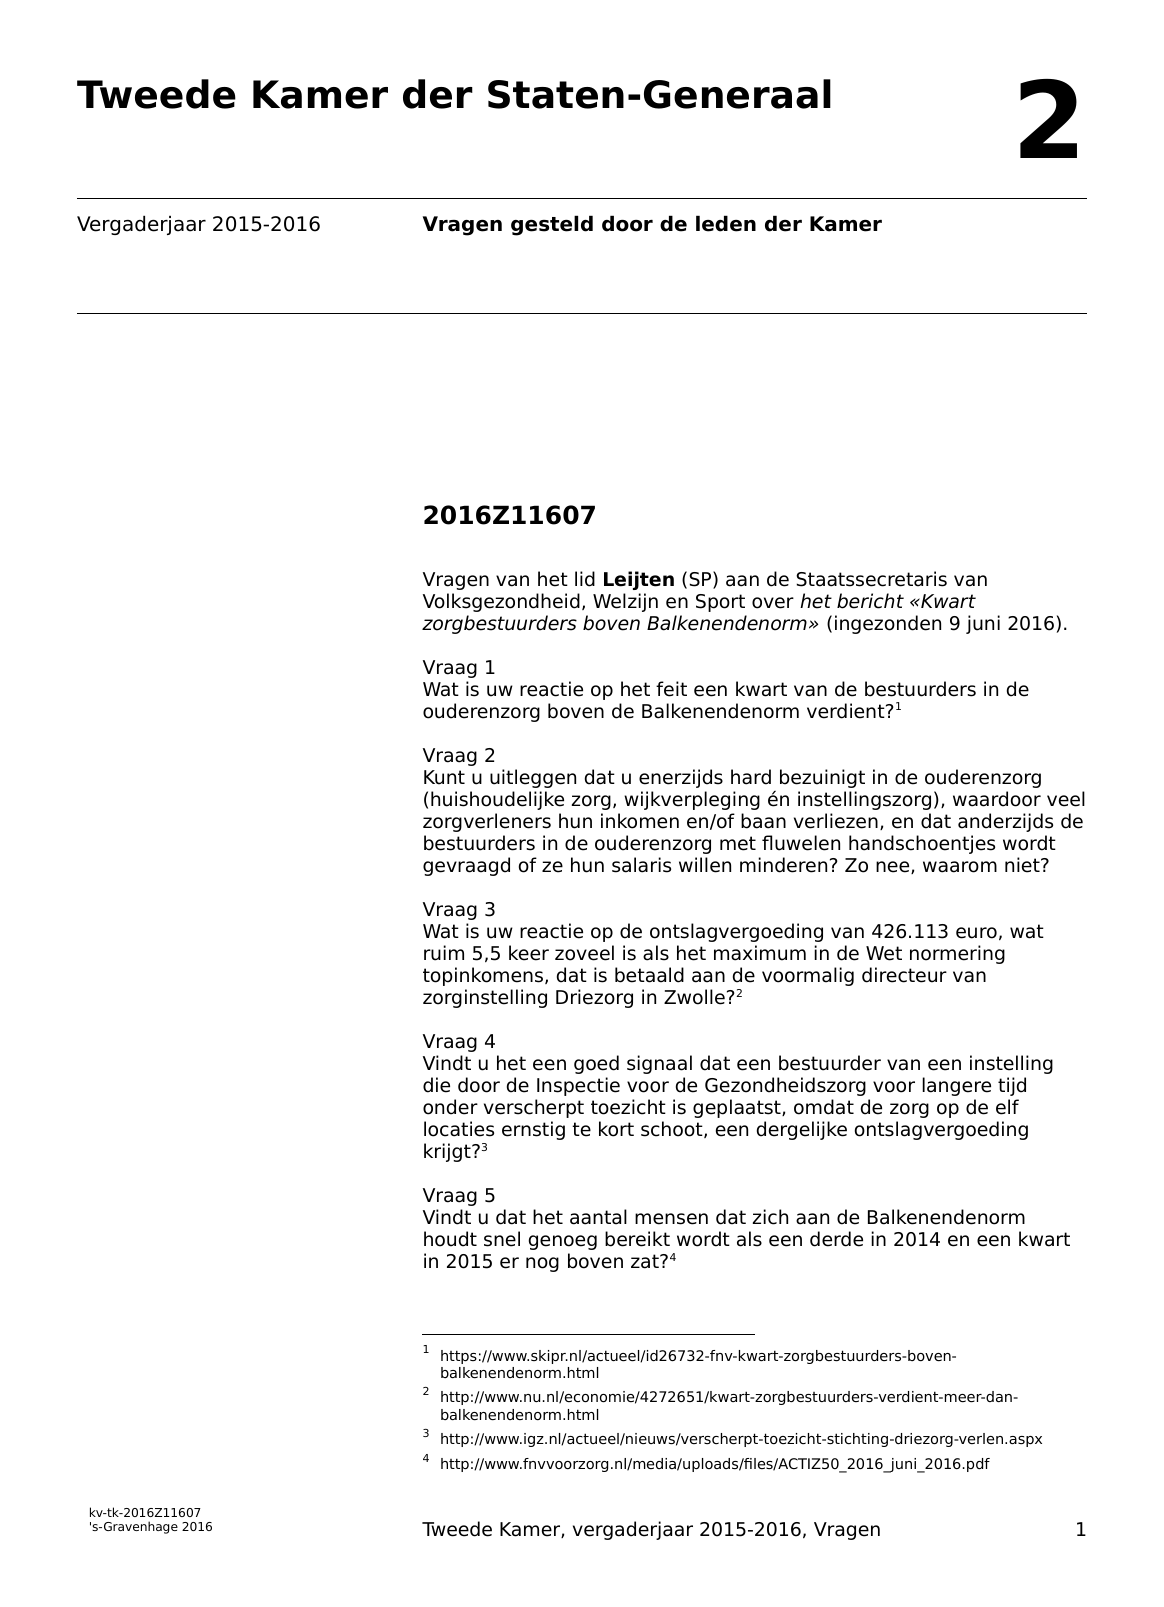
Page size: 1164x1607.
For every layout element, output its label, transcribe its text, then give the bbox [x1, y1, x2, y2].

text Kunt u uitleggen dat u enerzijds hard bezuinigt in de ouderenzorg (huishoudelijke zorg, wijkverpleging én instellingszorg), waardoor veel zorgverleners hun inkomen en/of baan verliezen, en dat anderzijds de bestuurders in de ouderenzorg met fluwelen handschoentjes wordt gevraagd of ze hun salaris willen minderen? Zo nee, waarom niet? [422, 767, 1087, 877]
text 's-Gravenhage 2016 [88, 1520, 323, 1534]
text Vindt u het een goed signaal dat een bestuurder van een instelling die door de Inspectie voor de Gezondheidszorg voor langere tijd onder verscherpt toezicht is geplaatst, omdat de zorg op de elf locaties ernstig te kort schoot, een dergelijke ontslagvergoeding krijgt? [422, 1053, 1087, 1163]
table_cell Vergaderjaar 2015-2016 [77, 199, 422, 313]
text https://www.skipr.nl/actueel/id26732-fnv-kwart-zorgbestuurders-boven-balkenendenorm.html [422, 1343, 1087, 1382]
text Wat is uw reactie op de ontslagvergoeding van 426.113 euro, wat ruim 5,5 keer zoveel is als het maximum in de Wet normering topinkomens, dat is betaald aan de voormalig directeur van zorginstelling Driezorg in Zwolle? [422, 921, 1087, 1009]
table_header 2 [886, 59, 1087, 198]
text Vragen van het lid Leijten (SP) aan de Staatssecretaris van Volksgezondheid, Welzijn en Sport over het bericht «Kwart zorgbestuurders boven Balkenendenorm» (ingezonden 9 juni 2016). [422, 569, 1087, 635]
text Vraag 4 [422, 1031, 1087, 1053]
text http://www.fnvvoorzorg.nl/media/uploads/files/ACTIZ50_2016_juni_2016.pdf [422, 1452, 1087, 1474]
text Vraag 1 [422, 657, 1087, 679]
text kv-tk-2016Z11607 [88, 1506, 323, 1520]
text 2016Z11607 [422, 501, 1087, 531]
text Vindt u dat het aantal mensen dat zich aan de Balkenendenorm houdt snel genoeg bereikt wordt als een derde in 2014 en een kwart in 2015 er nog boven zat? [422, 1207, 1087, 1273]
text http://www.nu.nl/economie/4272651/kwart-zorgbestuurders-verdient-meer-dan-balkenendenorm.html [422, 1385, 1087, 1424]
text http://www.igz.nl/actueel/nieuws/verscherpt-toezicht-stichting-driezorg-verlen.aspx [422, 1427, 1087, 1449]
table_header Tweede Kamer der Staten-Generaal [77, 59, 886, 198]
text Vraag 2 [422, 745, 1087, 767]
text Vraag 5 [422, 1185, 1087, 1207]
text Wat is uw reactie op het feit een kwart van de bestuurders in de ouderenzorg boven de Balkenendenorm verdient? [422, 679, 1087, 723]
table_cell Vragen gesteld door de leden der Kamer [422, 199, 1087, 313]
text Vraag 3 [422, 899, 1087, 921]
